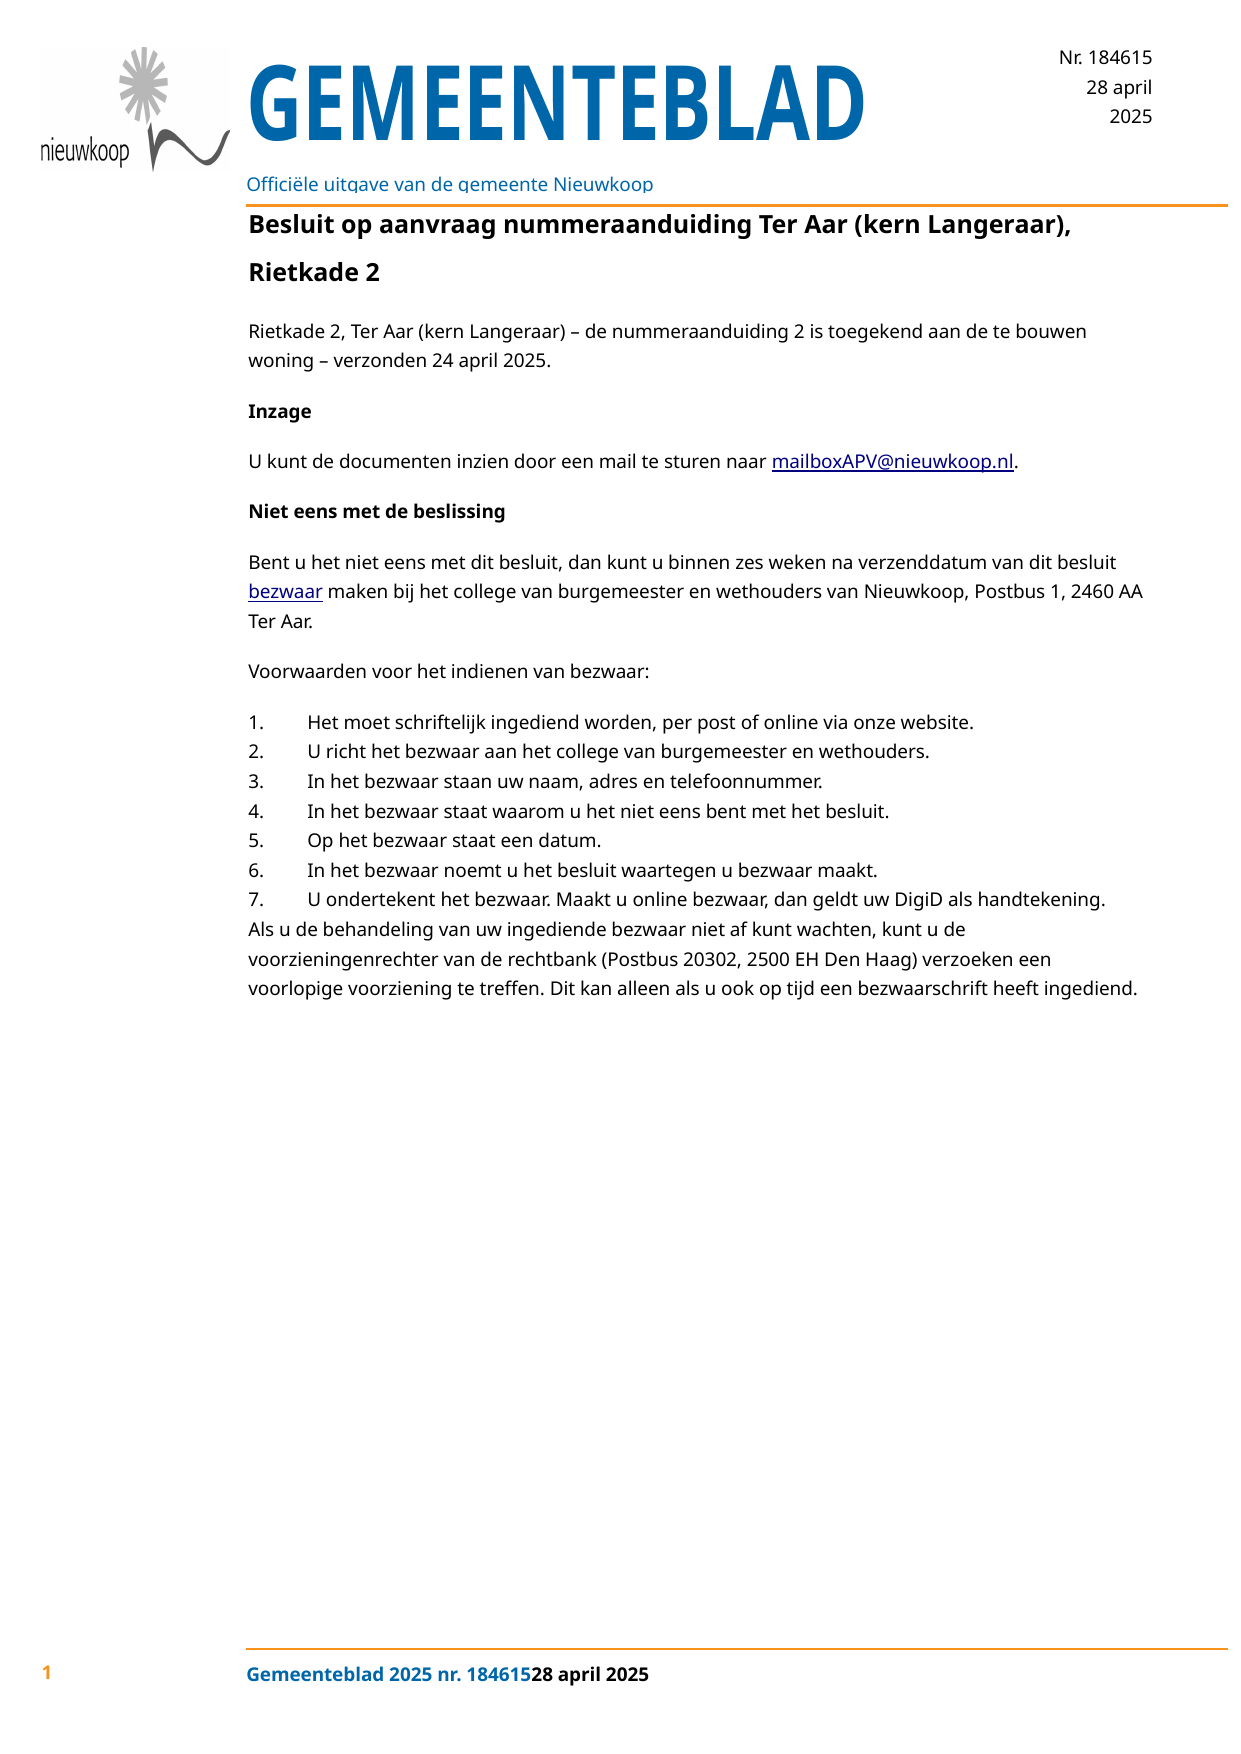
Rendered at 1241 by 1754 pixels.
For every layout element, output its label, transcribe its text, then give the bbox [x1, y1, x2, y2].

text Rietkade 2, Ter Aar (kern Langeraar) – de nummeraanduiding 2 is toegekend aan de te bouwen woning – verzonden 24 april 2025. [248, 318, 1152, 373]
list Het moet schriftelijk ingediend worden, per post of online via onze website. [248, 709, 1152, 735]
text Bent u het niet eens met dit besluit, dan kunt u binnen zes weken na verzenddatum van dit besluit bezwaar maken bij het college van burgemeester en wethouders van Nieuwkoop, Postbus 1, 2460 AA Ter Aar. [248, 549, 1152, 634]
list In het bezwaar staan uw naam, adres en telefoonnummer. [248, 768, 1152, 794]
text Besluit op aanvraag nummeraanduiding Ter Aar (kern Langeraar), Rietkade 2 [248, 207, 1152, 288]
text U kunt de documenten inzien door een mail te sturen naar mailboxAPV@nieuwkoop.nl. [248, 448, 1152, 474]
list U richt het bezwaar aan het college van burgemeester en wethouders. [248, 739, 1152, 764]
text Als u de behandeling van uw ingediende bezwaar niet af kunt wachten, kunt u de voorzieningenrechter van de rechtbank (Postbus 20302, 2500 EH Den Haag) verzoeken een voorlopige voorziening te treffen. Dit kan alleen als u ook op tijd een bezwaarschrift heeft ingediend. [248, 916, 1152, 1001]
list In het bezwaar noemt u het besluit waartegen u bezwaar maakt. [248, 857, 1152, 883]
list In het bezwaar staat waarom u het niet eens bent met het besluit. [248, 798, 1152, 824]
text Inzage [248, 398, 1152, 424]
list Op het bezwaar staat een datum. [248, 827, 1152, 853]
picture [41, 47, 231, 172]
list U ondertekent het bezwaar. Maakt u online bezwaar, dan geldt uw DigiD als handtekening. [248, 887, 1152, 912]
text Voorwaarden voor het indienen van bezwaar: [248, 659, 1152, 684]
text Niet eens met de beslissing [248, 499, 1152, 524]
